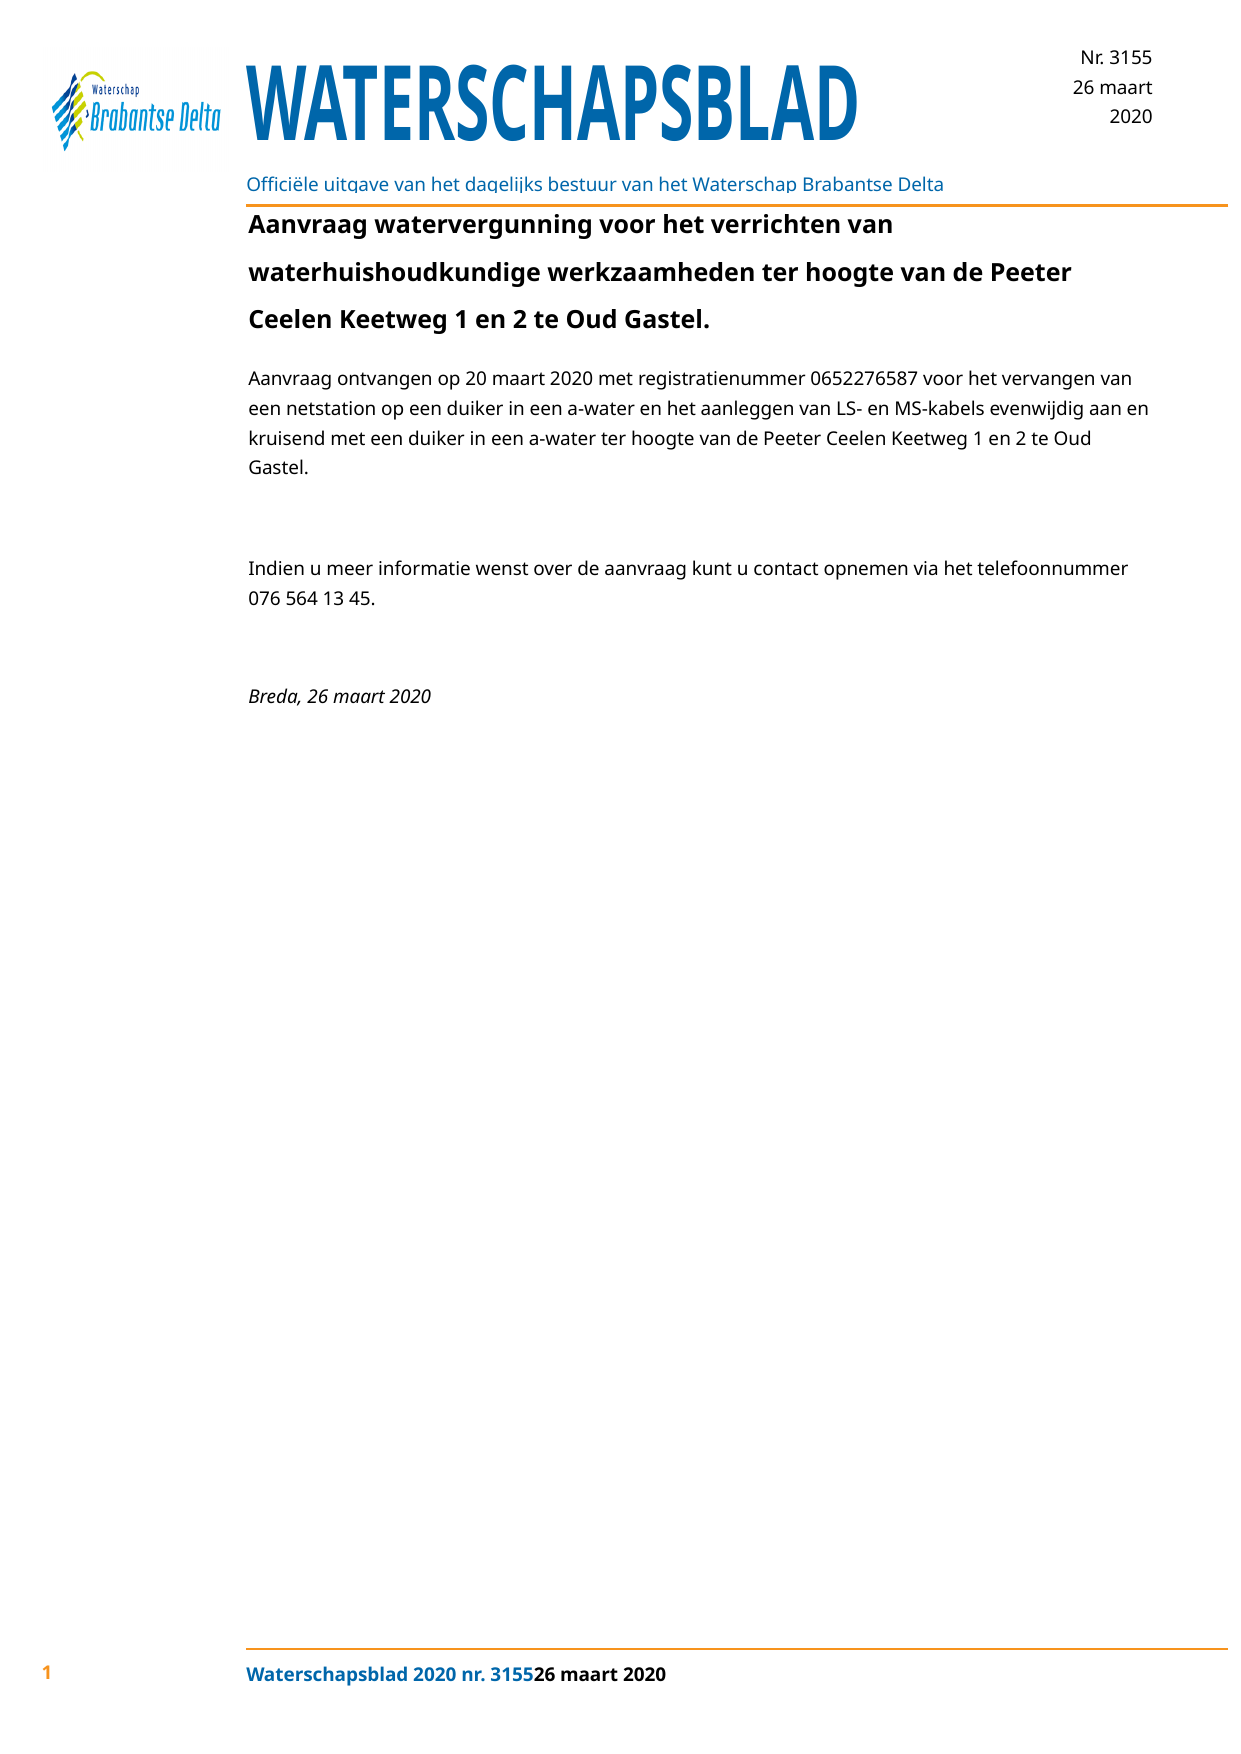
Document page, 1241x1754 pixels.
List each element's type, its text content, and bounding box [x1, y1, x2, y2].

text Breda, 26 maart 2020 [248, 683, 1152, 709]
picture [41, 47, 231, 172]
text Indien u meer informatie wenst over de aanvraag kunt u contact opnemen via het telefoonnummer 076 564 13 45. [248, 555, 1152, 610]
text Aanvraag watervergunning voor het verrichten van waterhuishoudkundige werkzaamheden ter hoogte van de Peeter Ceelen Keetweg 1 en 2 te Oud Gastel. [248, 207, 1152, 336]
text Aanvraag ontvangen op 20 maart 2020 met registratienummer 0652276587 voor het vervangen van een netstation op een duiker in een a-water en het aanleggen van LS- en MS-kabels evenwijdig aan en kruisend met een duiker in een a-water ter hoogte van de Peeter Ceelen Keetweg 1 en 2 te Oud Gastel. [248, 366, 1152, 480]
